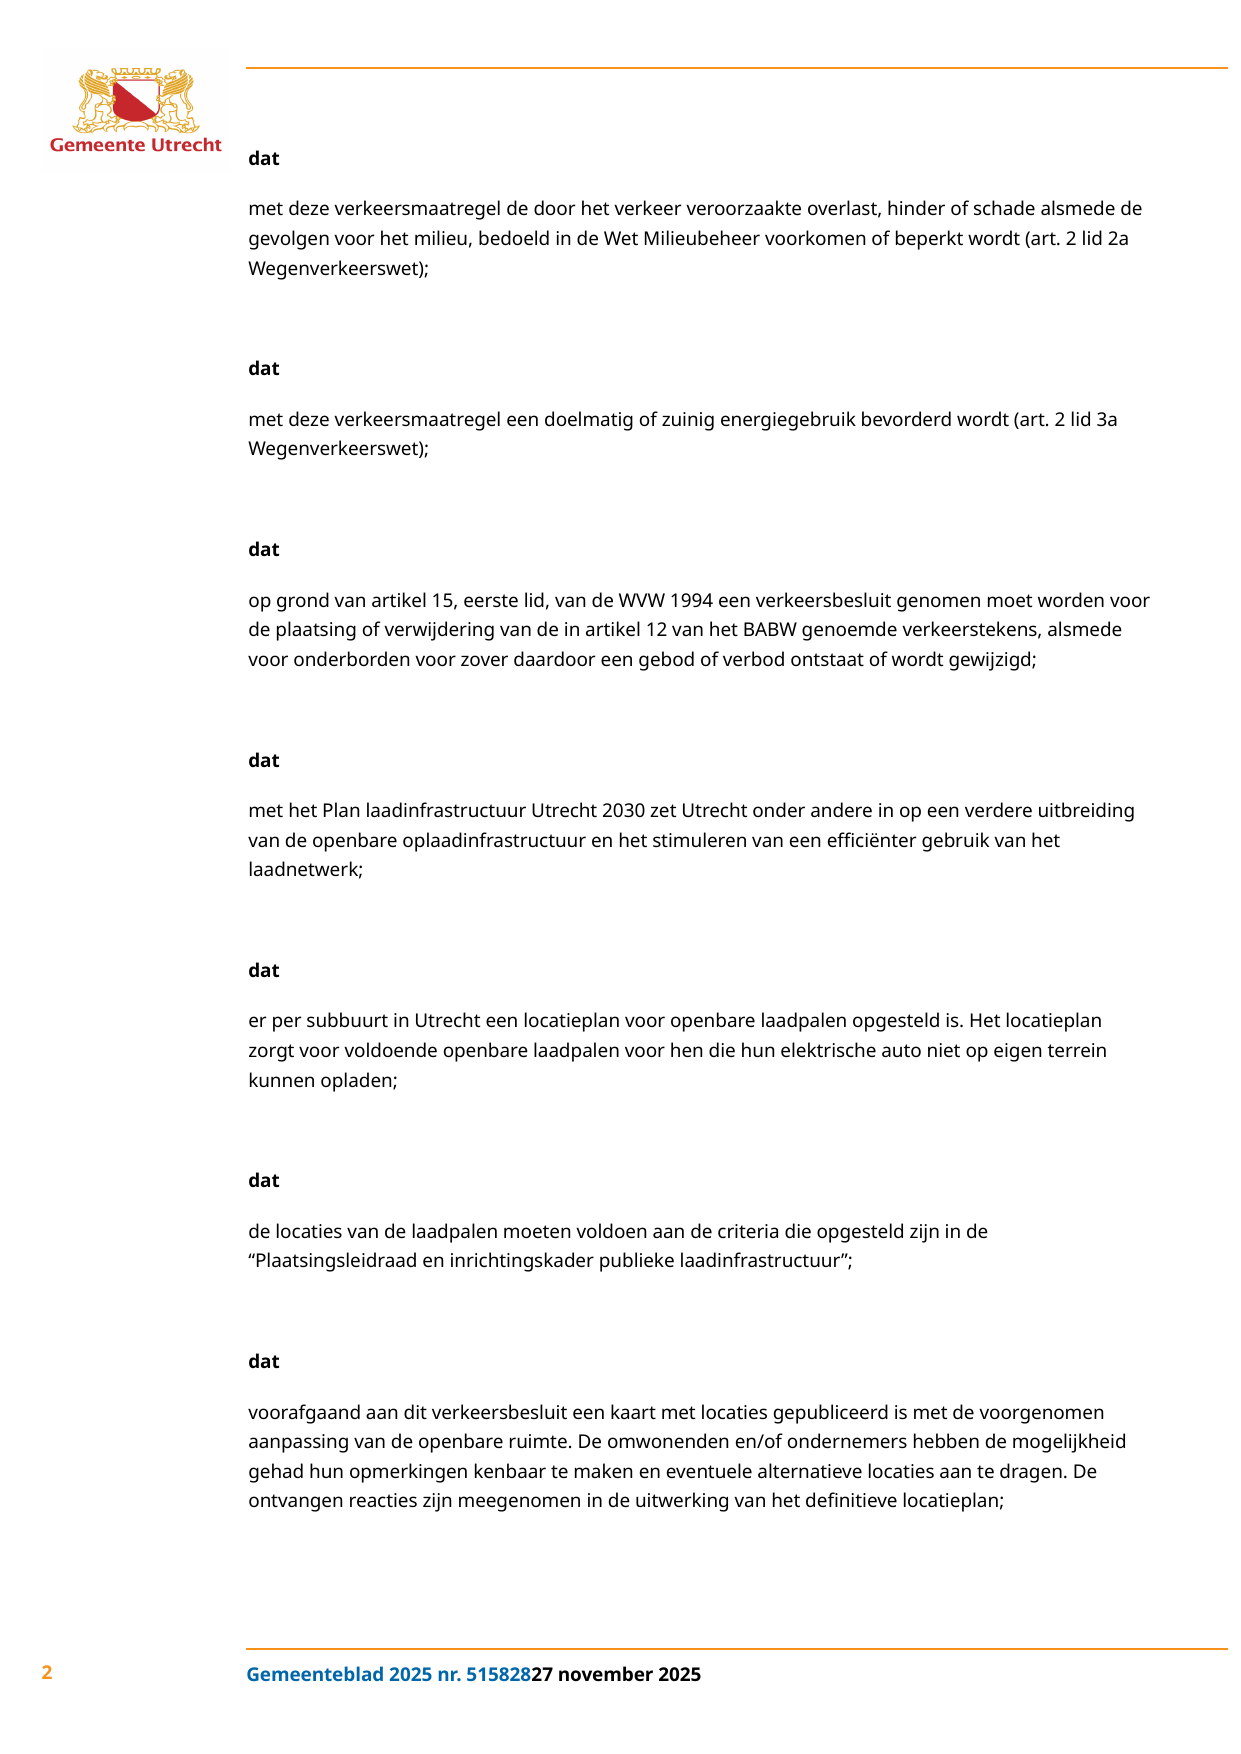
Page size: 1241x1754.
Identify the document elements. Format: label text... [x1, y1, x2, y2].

text dat [248, 1168, 1152, 1193]
text op grond van artikel 15, eerste lid, van de WVW 1994 een verkeersbesluit genomen moet worden voor de plaatsing of verwijdering van de in artikel 12 van het BABW genoemde verkeerstekens, alsmede voor onderborden voor zover daardoor een gebod of verbod ontstaat of wordt gewijzigd; [248, 587, 1152, 672]
text dat [248, 747, 1152, 773]
text met deze verkeersmaatregel de door het verkeer veroorzaakte overlast, hinder of schade alsmede de gevolgen voor het milieu, bedoeld in de Wet Milieubeheer voorkomen of beperkt wordt (art. 2 lid 2a Wegenverkeerswet); [248, 196, 1152, 281]
text met het Plan laadinfrastructuur Utrecht 2030 zet Utrecht onder andere in op een verdere uitbreiding van de openbare oplaadinfrastructuur en het stimuleren van een efficiënter gebruik van het laadnetwerk; [248, 797, 1152, 882]
picture [41, 47, 231, 172]
text de locaties van de laadpalen moeten voldoen aan de criteria die opgesteld zijn in de “Plaatsingsleidraad en inrichtingskader publieke laadinfrastructuur”; [248, 1218, 1152, 1273]
text voorafgaand aan dit verkeersbesluit een kaart met locaties gepubliceerd is met de voorgenomen aanpassing van de openbare ruimte. De omwonenden en/of ondernemers hebben de mogelijkheid gehad hun opmerkingen kenbaar te maken en eventuele alternatieve locaties aan te dragen. De ontvangen reacties zijn meegenomen in de uitwerking van het definitieve locatieplan; [248, 1399, 1152, 1513]
text dat [248, 356, 1152, 381]
text met deze verkeersmaatregel een doelmatig of zuinig energiegebruik bevorderd wordt (art. 2 lid 3a Wegenverkeerswet); [248, 406, 1152, 461]
text dat [248, 1348, 1152, 1374]
text er per subbuurt in Utrecht een locatieplan voor openbare laadpalen opgesteld is. Het locatieplan zorgt voor voldoende openbare laadpalen voor hen die hun elektrische auto niet op eigen terrein kunnen opladen; [248, 1008, 1152, 1093]
text dat [248, 957, 1152, 983]
text dat [248, 145, 1152, 171]
text dat [248, 536, 1152, 562]
